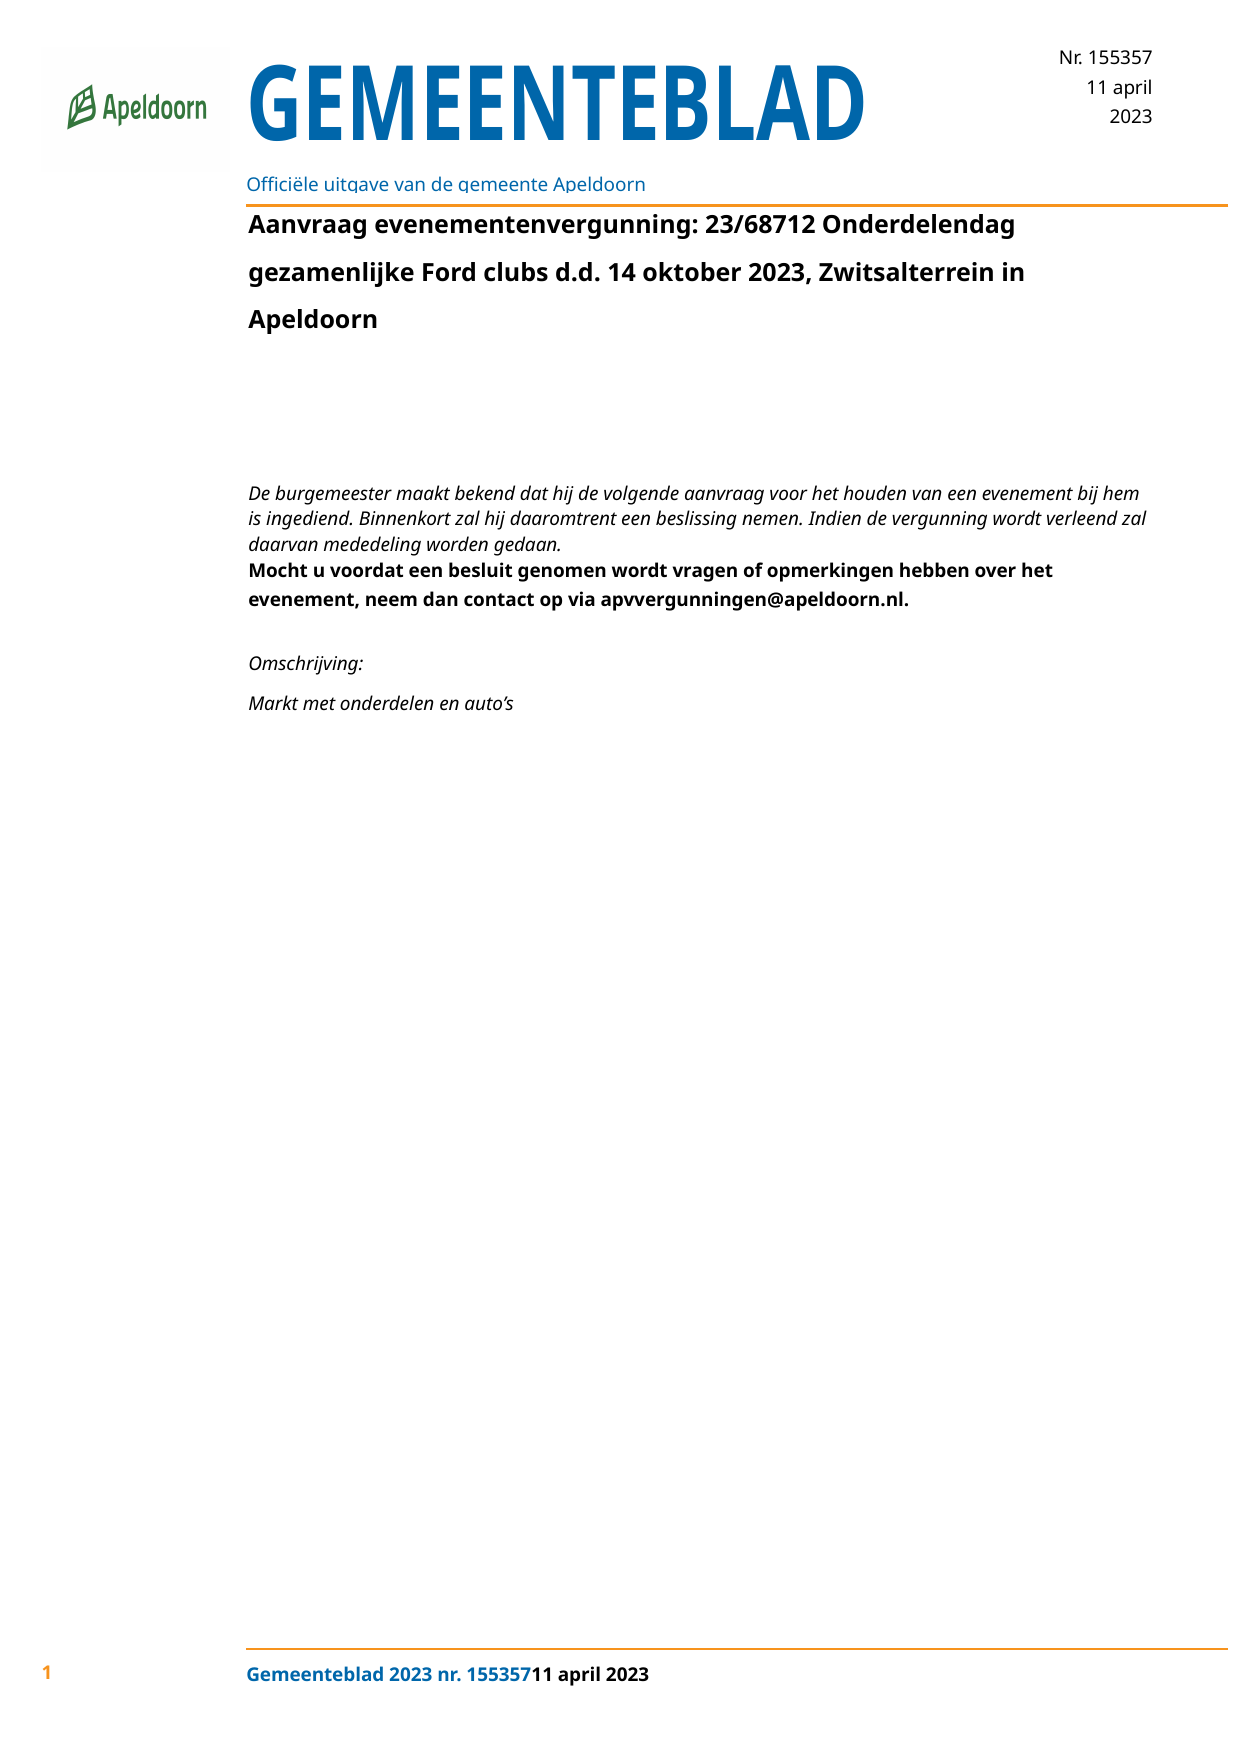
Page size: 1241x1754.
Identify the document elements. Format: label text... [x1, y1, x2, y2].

text Aanvraag evenementenvergunning: 23/68712 Onderdelendag gezamenlijke Ford clubs d.d. 14 oktober 2023, Zwitsalterrein in Apeldoorn [248, 207, 1152, 336]
text Mocht u voordat een besluit genomen wordt vragen of opmerkingen hebben over het evenement, neem dan contact op via apvvergunningen@apeldoorn.nl. [248, 557, 1152, 612]
text De burgemeester maakt bekend dat hij de volgende aanvraag voor het houden van een evenement bij hem is ingediend. Binnenkort zal hij daaromtrent een beslissing nemen. Indien de vergunning wordt verleend zal daarvan mededeling worden gedaan. [248, 480, 1152, 557]
picture [41, 47, 231, 172]
text Omschrijving: [248, 651, 1152, 676]
text Markt met onderdelen en auto’s [248, 690, 1152, 716]
